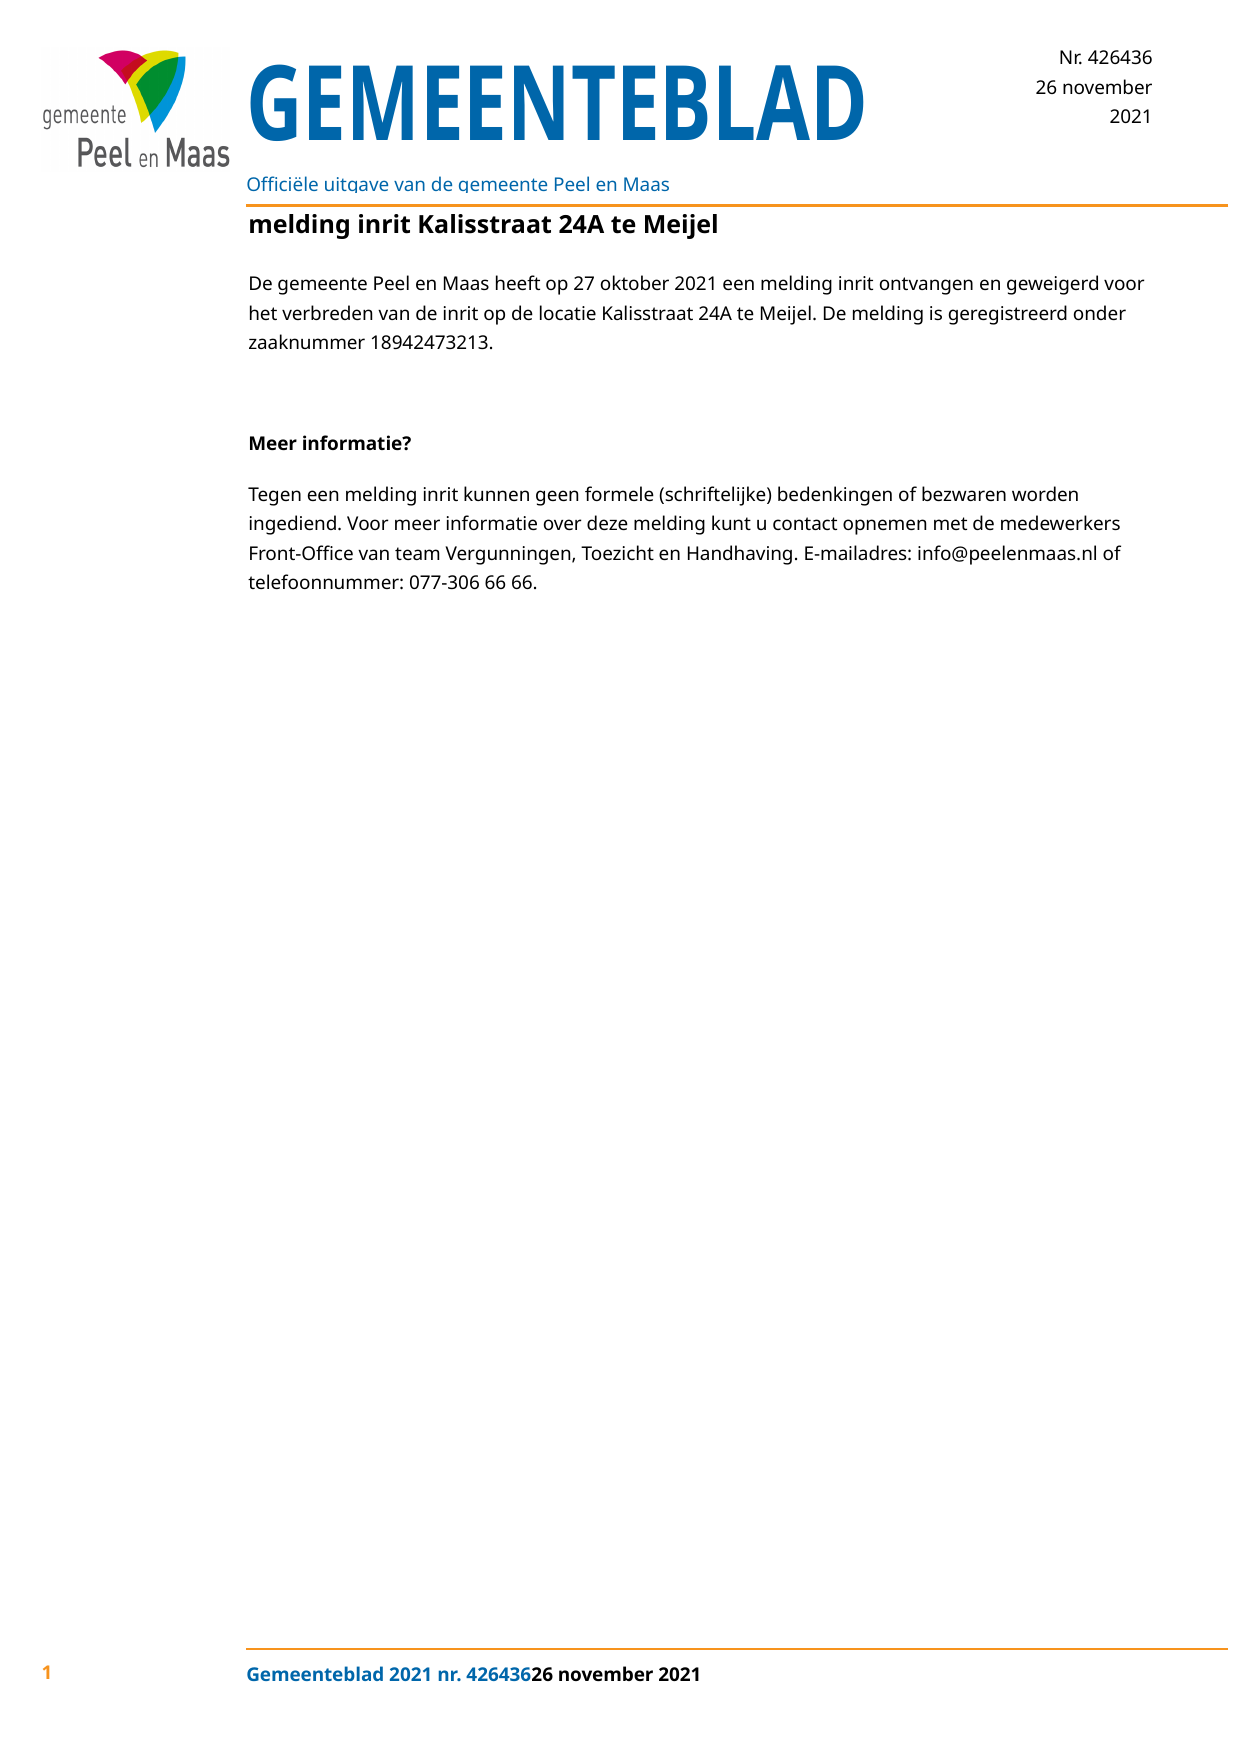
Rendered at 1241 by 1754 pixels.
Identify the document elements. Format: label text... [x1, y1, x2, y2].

text melding inrit Kalisstraat 24A te Meijel [248, 207, 1152, 241]
text Tegen een melding inrit kunnen geen formele (schriftelijke) bedenkingen of bezwaren worden ingediend. Voor meer informatie over deze melding kunt u contact opnemen met de medewerkers Front-Office van team Vergunningen, Toezicht en Handhaving. E-mailadres: info@peelenmaas.nl of telefoonnummer: 077-306 66 66. [248, 481, 1152, 595]
text Meer informatie? [248, 430, 1152, 456]
text De gemeente Peel en Maas heeft op 27 oktober 2021 een melding inrit ontvangen en geweigerd voor het verbreden van de inrit op de locatie Kalisstraat 24A te Meijel. De melding is geregistreerd onder zaaknummer 18942473213. [248, 270, 1152, 355]
picture [41, 47, 231, 172]
